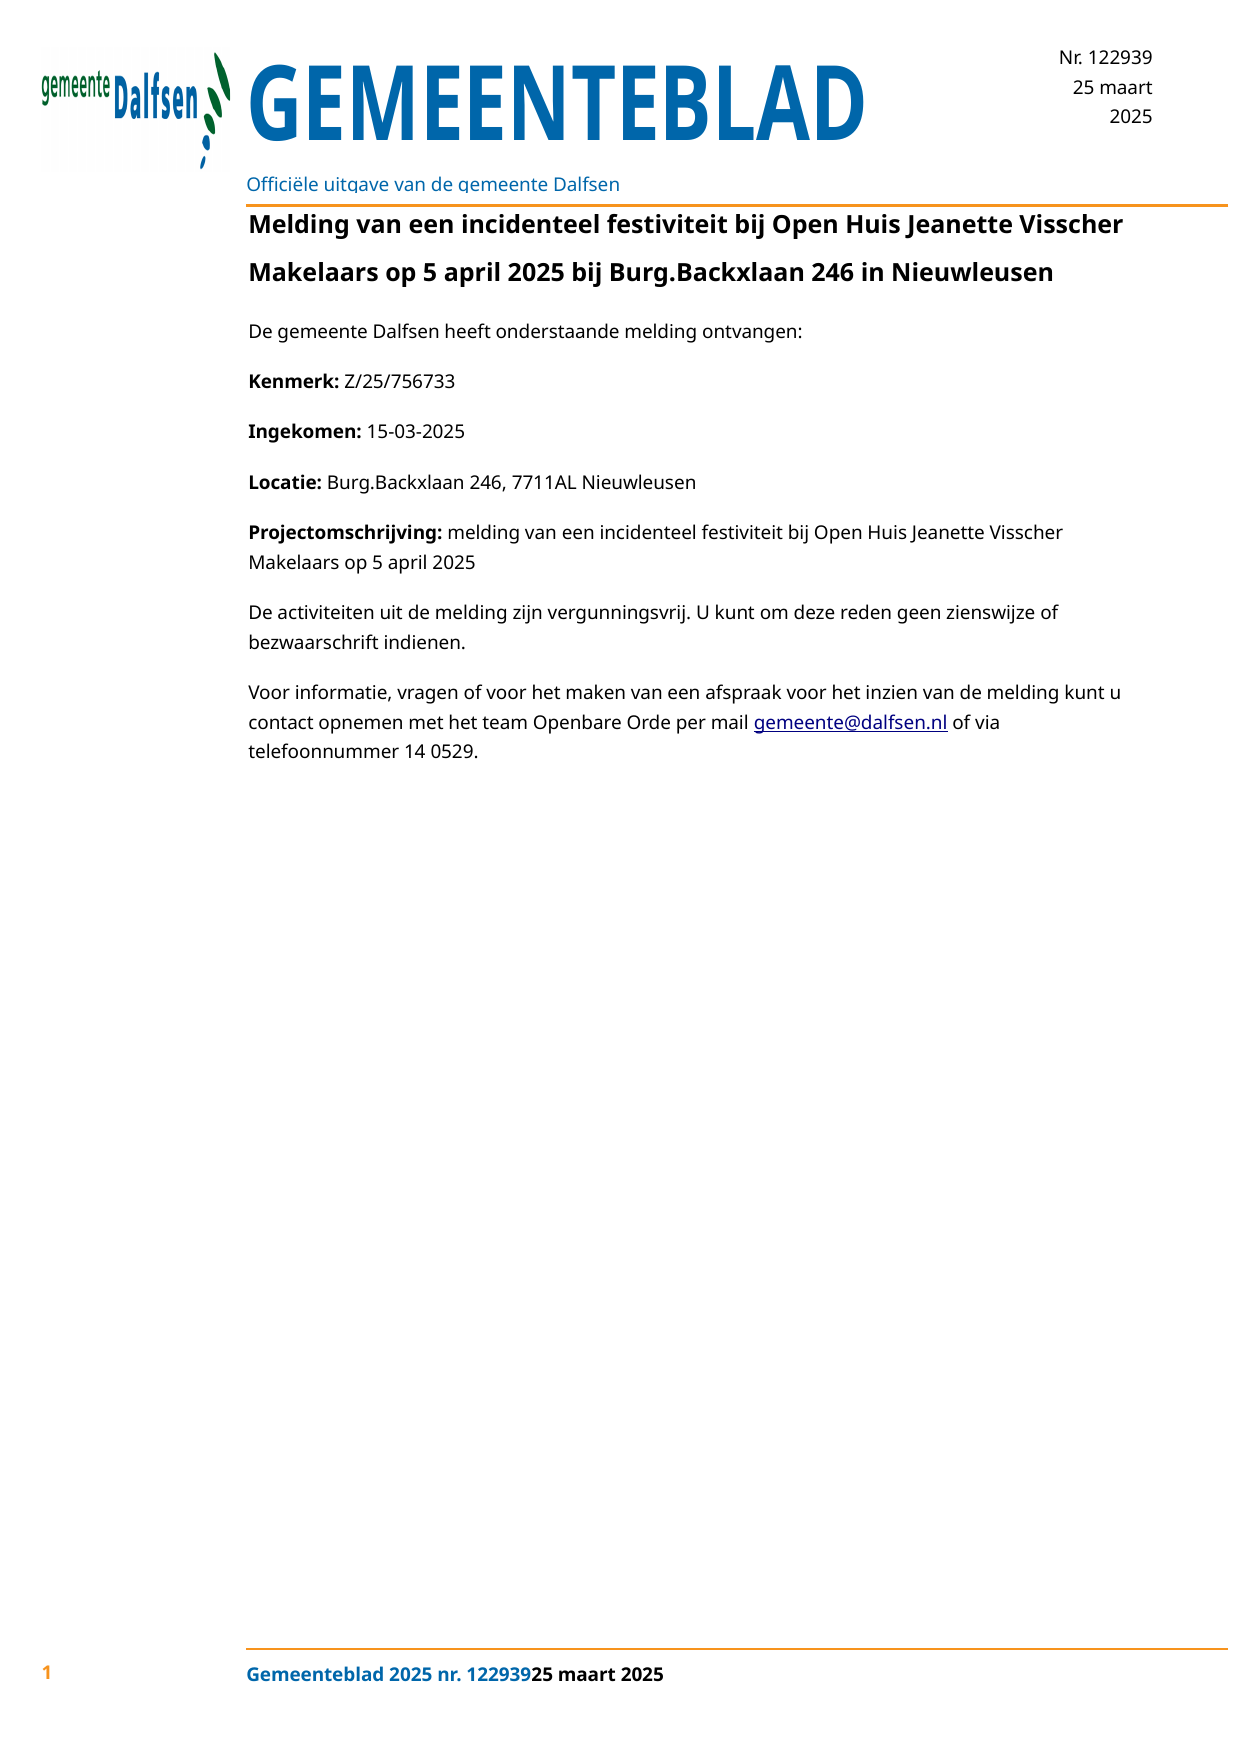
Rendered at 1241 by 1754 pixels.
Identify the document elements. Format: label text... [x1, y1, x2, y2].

text Melding van een incidenteel festiviteit bij Open Huis Jeanette Visscher Makelaars op 5 april 2025 bij Burg.Backxlaan 246 in Nieuwleusen [248, 207, 1152, 288]
text Voor informatie, vragen of voor het maken van een afspraak voor het inzien van de melding kunt u contact opnemen met het team Openbare Orde per mail gemeente@dalfsen.nl of via telefoonnummer 14 0529. [248, 679, 1152, 764]
picture [41, 47, 231, 172]
text Projectomschrijving: melding van een incidenteel festiviteit bij Open Huis Jeanette Visscher Makelaars op 5 april 2025 [248, 519, 1152, 575]
text De gemeente Dalfsen heeft onderstaande melding ontvangen: [248, 318, 1152, 344]
text Kenmerk: Z/25/756733 [248, 368, 1152, 394]
text Ingekomen: 15-03-2025 [248, 419, 1152, 444]
text Locatie: Burg.Backxlaan 246, 7711AL Nieuwleusen [248, 469, 1152, 495]
text De activiteiten uit de melding zijn vergunningsvrij. U kunt om deze reden geen zienswijze of bezwaarschrift indienen. [248, 599, 1152, 655]
